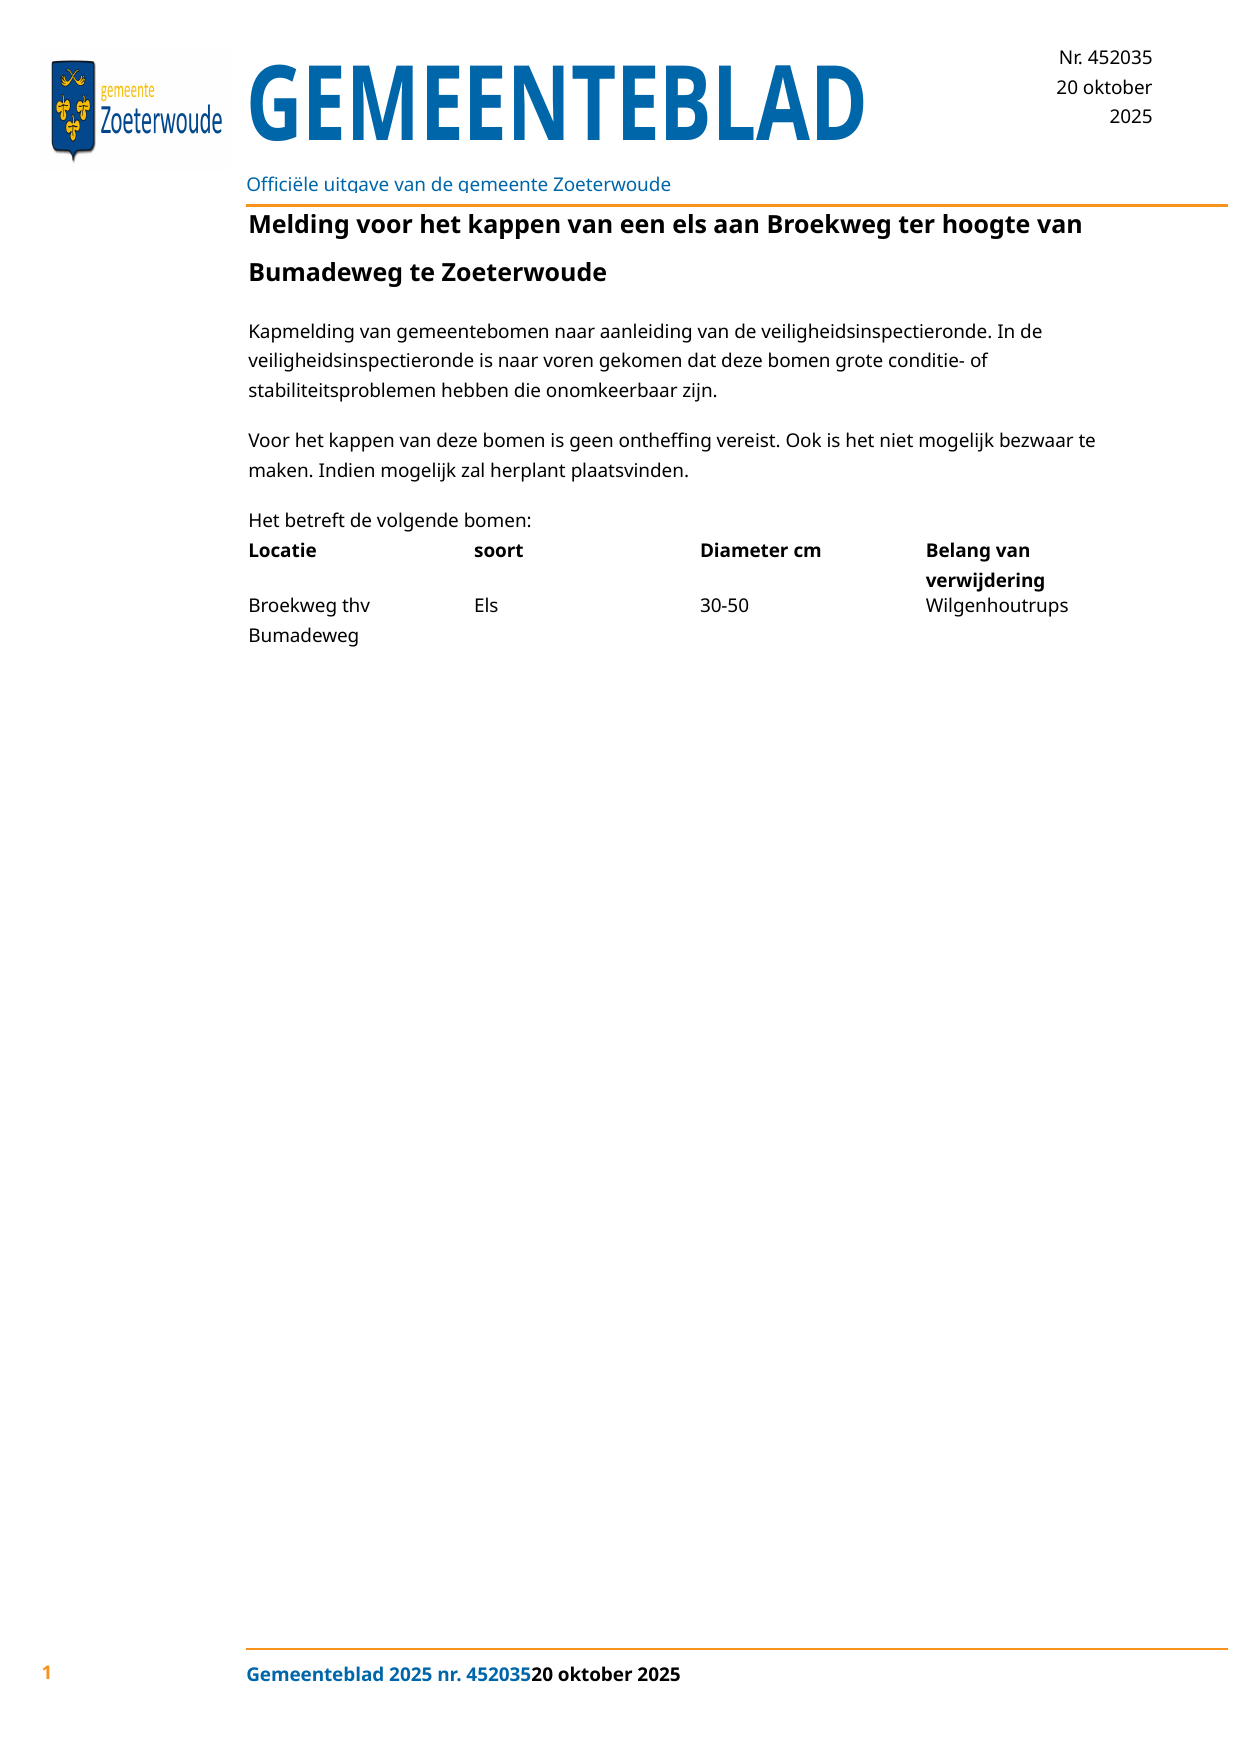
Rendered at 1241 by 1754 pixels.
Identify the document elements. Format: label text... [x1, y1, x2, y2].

table_cell Wilgenhoutrups [926, 593, 1152, 648]
table_cell Els [474, 593, 700, 648]
picture [41, 47, 231, 172]
table_header Belang van verwijdering [926, 537, 1152, 592]
table_header Diameter cm [700, 537, 926, 592]
text Voor het kappen van deze bomen is geen ontheffing vereist. Ook is het niet mogelijk bezwaar te maken. Indien mogelijk zal herplant plaatsvinden. [248, 427, 1152, 483]
table_cell Broekweg thv Bumadeweg [248, 593, 474, 648]
text Het betreft de volgende bomen: [248, 507, 1152, 533]
text Kapmelding van gemeentebomen naar aanleiding van de veiligheidsinspectieronde. In de veiligheidsinspectieronde is naar voren gekomen dat deze bomen grote conditie- of stabiliteitsproblemen hebben die onomkeerbaar zijn. [248, 318, 1152, 403]
table_header Locatie [248, 537, 474, 592]
table_header soort [474, 537, 700, 592]
text Melding voor het kappen van een els aan Broekweg ter hoogte van Bumadeweg te Zoeterwoude [248, 207, 1152, 288]
table_cell 30-50 [700, 593, 926, 648]
